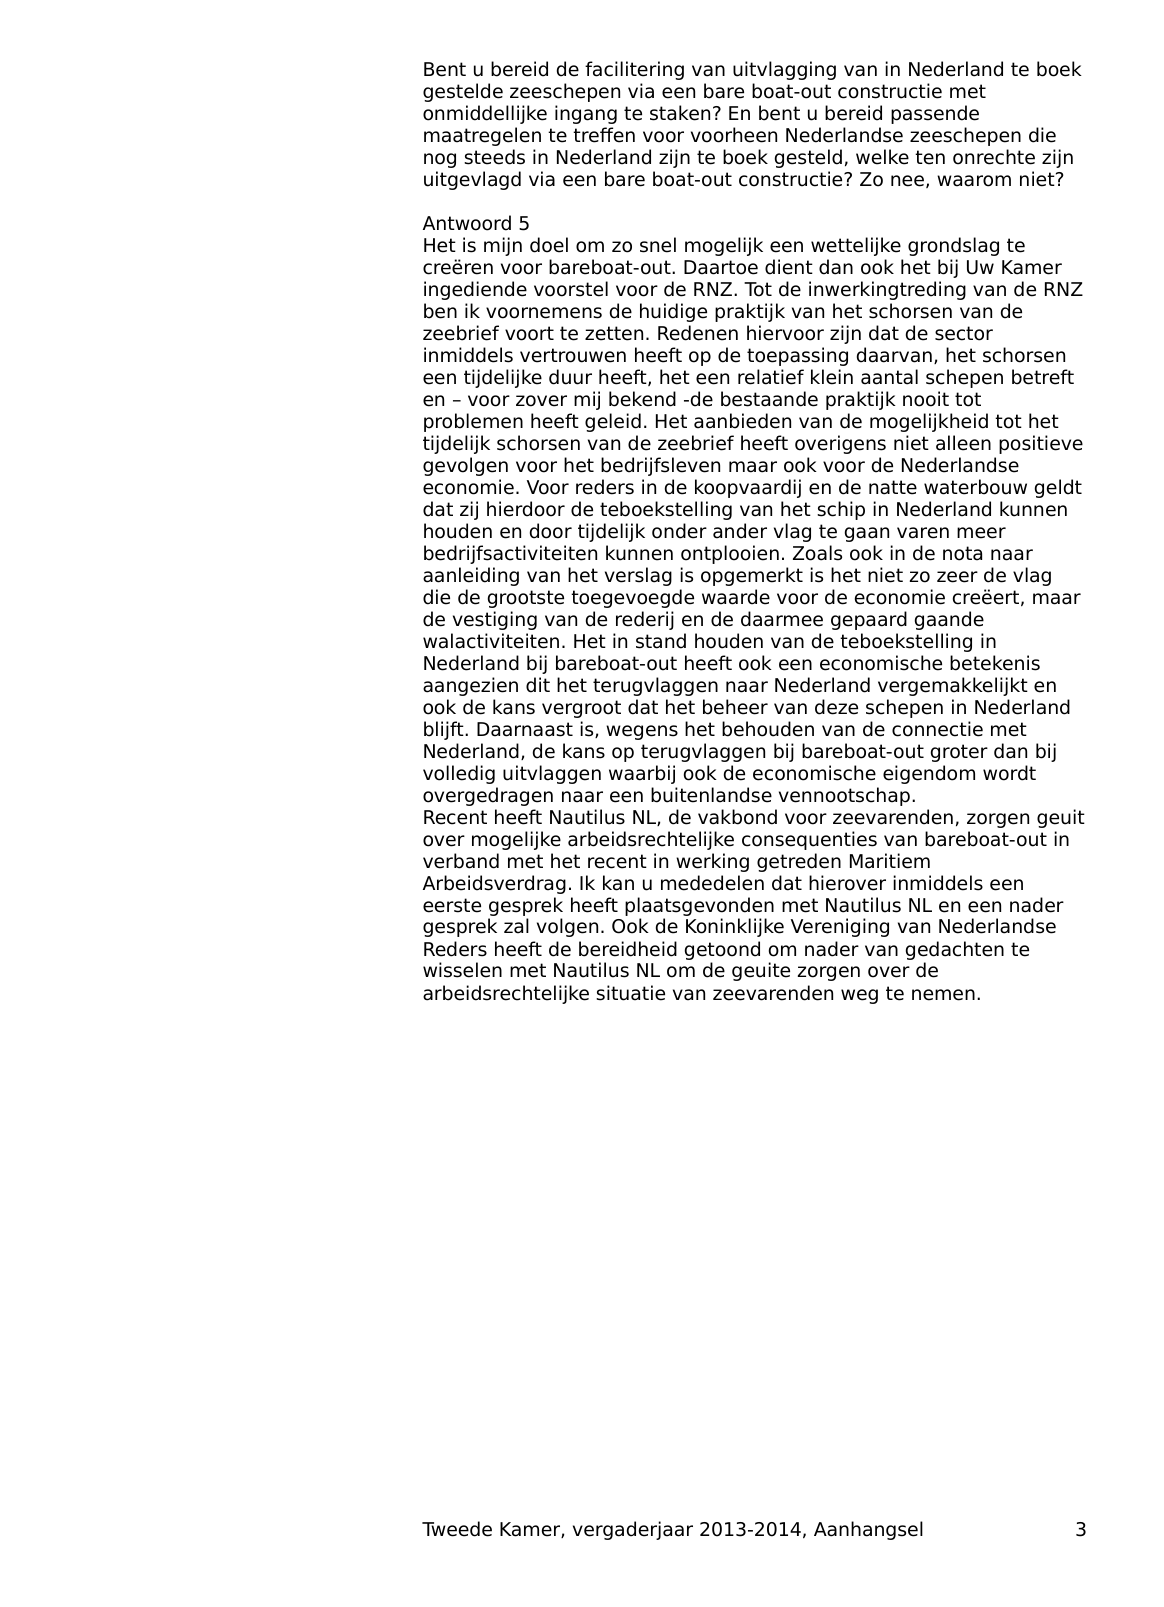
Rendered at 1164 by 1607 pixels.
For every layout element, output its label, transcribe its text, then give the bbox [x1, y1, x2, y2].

text Antwoord 5 [422, 213, 1087, 235]
text Recent heeft Nautilus NL, de vakbond voor zeevarenden, zorgen geuit over mogelijke arbeidsrechtelijke consequenties van bareboat-out in verband met het recent in werking getreden Maritiem Arbeidsverdrag. Ik kan u mededelen dat hierover inmiddels een eerste gesprek heeft plaatsgevonden met Nautilus NL en een nader gesprek zal volgen. Ook de Koninklijke Vereniging van Nederlandse Reders heeft de bereidheid getoond om nader van gedachten te wisselen met Nautilus NL om de geuite zorgen over de arbeidsrechtelijke situatie van zeevarenden weg te nemen. [422, 807, 1087, 1004]
text Het is mijn doel om zo snel mogelijk een wettelijke grondslag te creëren voor bareboat-out. Daartoe dient dan ook het bij Uw Kamer ingediende voorstel voor de RNZ. Tot de inwerkingtreding van de RNZ ben ik voornemens de huidige praktijk van het schorsen van de zeebrief voort te zetten. Redenen hiervoor zijn dat de sector inmiddels vertrouwen heeft op de toepassing daarvan, het schorsen een tijdelijke duur heeft, het een relatief klein aantal schepen betreft en – voor zover mij bekend -de bestaande praktijk nooit tot problemen heeft geleid. Het aanbieden van de mogelijkheid tot het tijdelijk schorsen van de zeebrief heeft overigens niet alleen positieve gevolgen voor het bedrijfsleven maar ook voor de Nederlandse economie. Voor reders in de koopvaardij en de natte waterbouw geldt dat zij hierdoor de teboekstelling van het schip in Nederland kunnen houden en door tijdelijk onder ander vlag te gaan varen meer bedrijfsactiviteiten kunnen ontplooien. Zoals ook in de nota naar aanleiding van het verslag is opgemerkt is het niet zo zeer de vlag die de grootste toegevoegde waarde voor de economie creëert, maar de vestiging van de rederij en de daarmee gepaard gaande walactiviteiten. Het in stand houden van de teboekstelling in Nederland bij bareboat-out heeft ook een economische betekenis aangezien dit het terugvlaggen naar Nederland vergemakkelijkt en ook de kans vergroot dat het beheer van deze schepen in Nederland blijft. Daarnaast is, wegens het behouden van de connectie met Nederland, de kans op terugvlaggen bij bareboat-out groter dan bij volledig uitvlaggen waarbij ook de economische eigendom wordt overgedragen naar een buitenlandse vennootschap. [422, 235, 1087, 807]
text Bent u bereid de facilitering van uitvlagging van in Nederland te boek gestelde zeeschepen via een bare boat-out constructie met onmiddellijke ingang te staken? En bent u bereid passende maatregelen te treffen voor voorheen Nederlandse zeeschepen die nog steeds in Nederland zijn te boek gesteld, welke ten onrechte zijn uitgevlagd via een bare boat-out constructie? Zo nee, waarom niet? [422, 59, 1087, 191]
